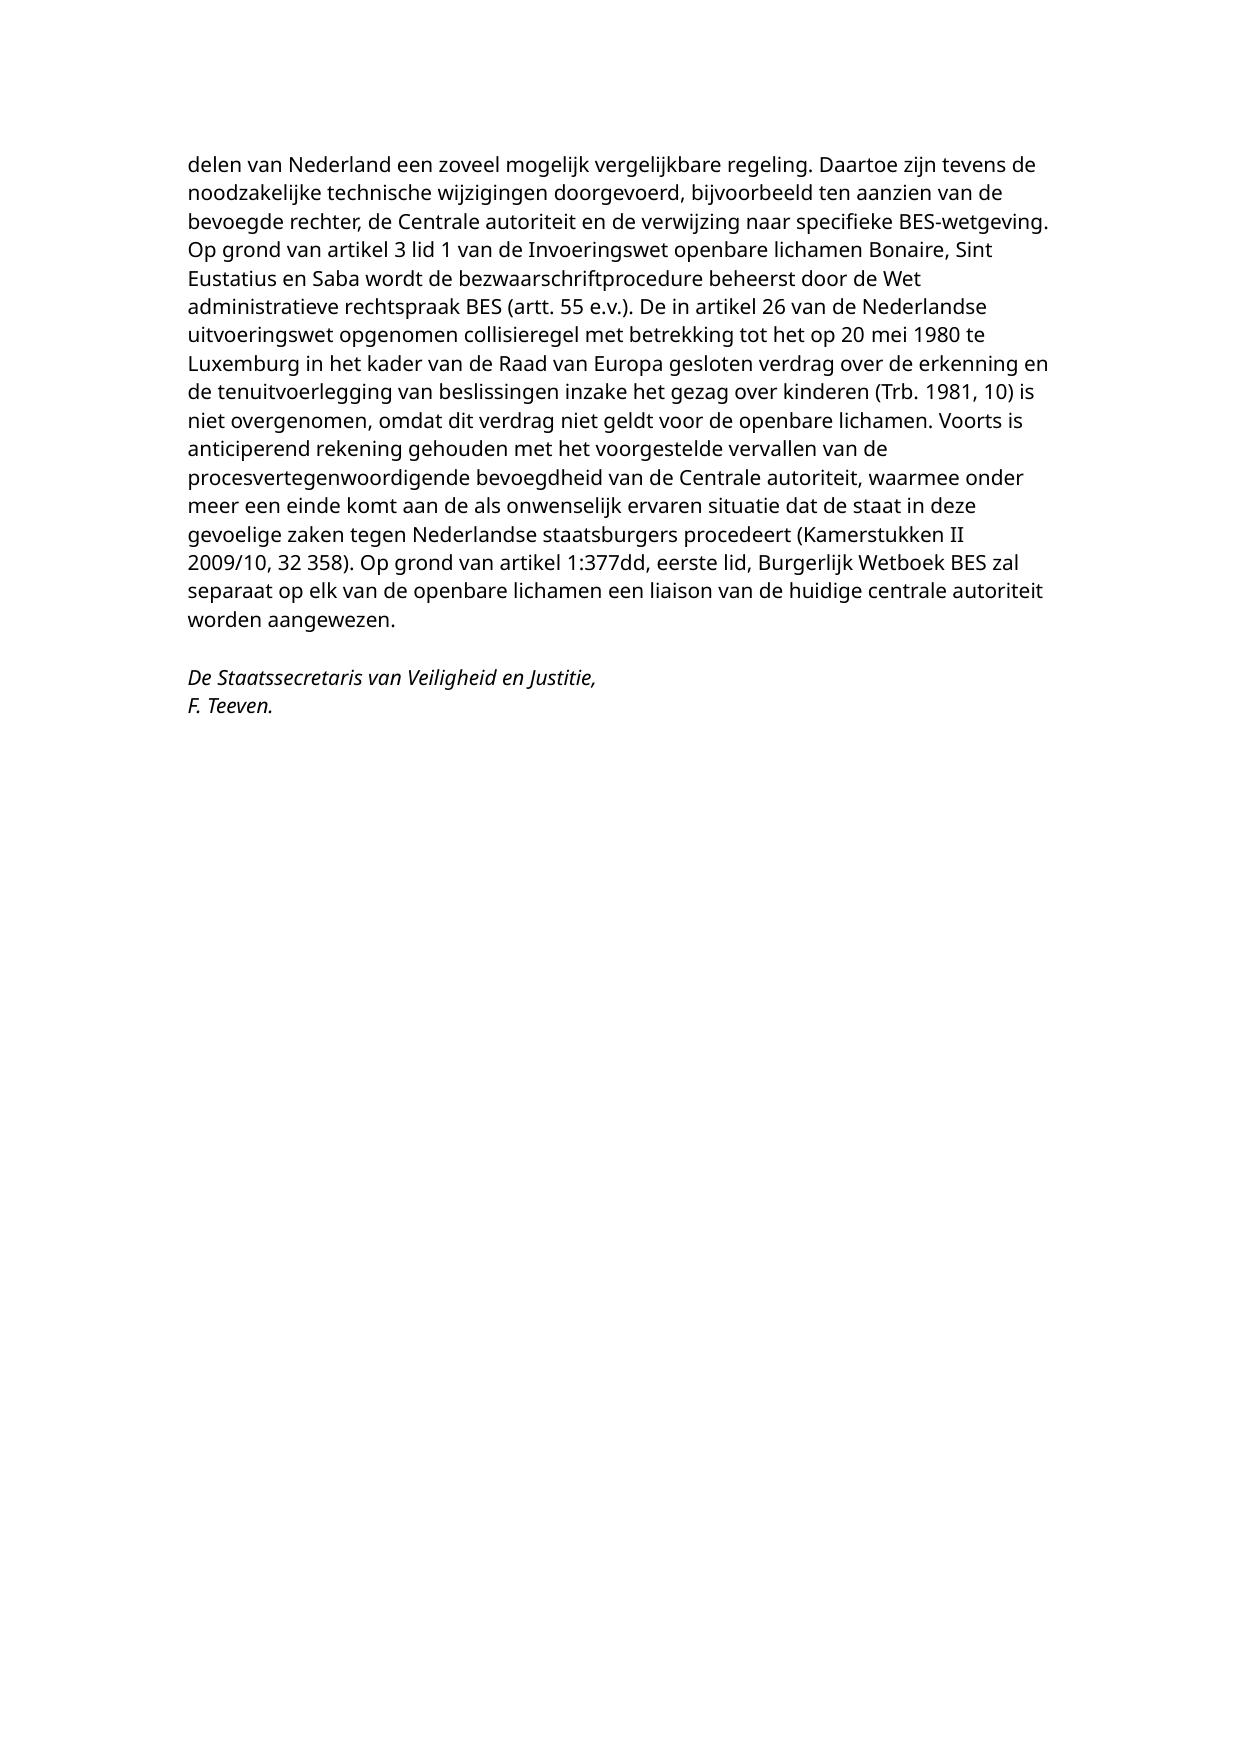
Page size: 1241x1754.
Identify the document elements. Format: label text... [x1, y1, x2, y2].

text F. Teeven. [187, 691, 1053, 720]
text delen van Nederland een zoveel mogelijk vergelijkbare regeling. Daartoe zijn tevens de noodzakelijke technische wijzigingen doorgevoerd, bijvoorbeeld ten aanzien van de bevoegde rechter, de Centrale autoriteit en de verwijzing naar specifieke BES-wetgeving. Op grond van artikel 3 lid 1 van de Invoeringswet openbare lichamen Bonaire, Sint Eustatius en Saba wordt de bezwaarschriftprocedure beheerst door de Wet administratieve rechtspraak BES (artt. 55 e.v.). De in artikel 26 van de Nederlandse uitvoeringswet opgenomen collisieregel met betrekking tot het op 20 mei 1980 te Luxemburg in het kader van de Raad van Europa gesloten verdrag over de erkenning en de tenuitvoerlegging van beslissingen inzake het gezag over kinderen (Trb. 1981, 10) is niet overgenomen, omdat dit verdrag niet geldt voor de openbare lichamen. Voorts is anticiperend rekening gehouden met het voorgestelde vervallen van de procesvertegenwoordigende bevoegdheid van de Centrale autoriteit, waarmee onder meer een einde komt aan de als onwenselijk ervaren situatie dat de staat in deze gevoelige zaken tegen Nederlandse staatsburgers procedeert (Kamerstukken II 2009/10, 32 358). Op grond van artikel 1:377dd, eerste lid, Burgerlijk Wetboek BES zal separaat op elk van de openbare lichamen een liaison van de huidige centrale autoriteit worden aangewezen. [187, 150, 1053, 633]
text De Staatssecretaris van Veiligheid en Justitie, [187, 663, 1053, 691]
